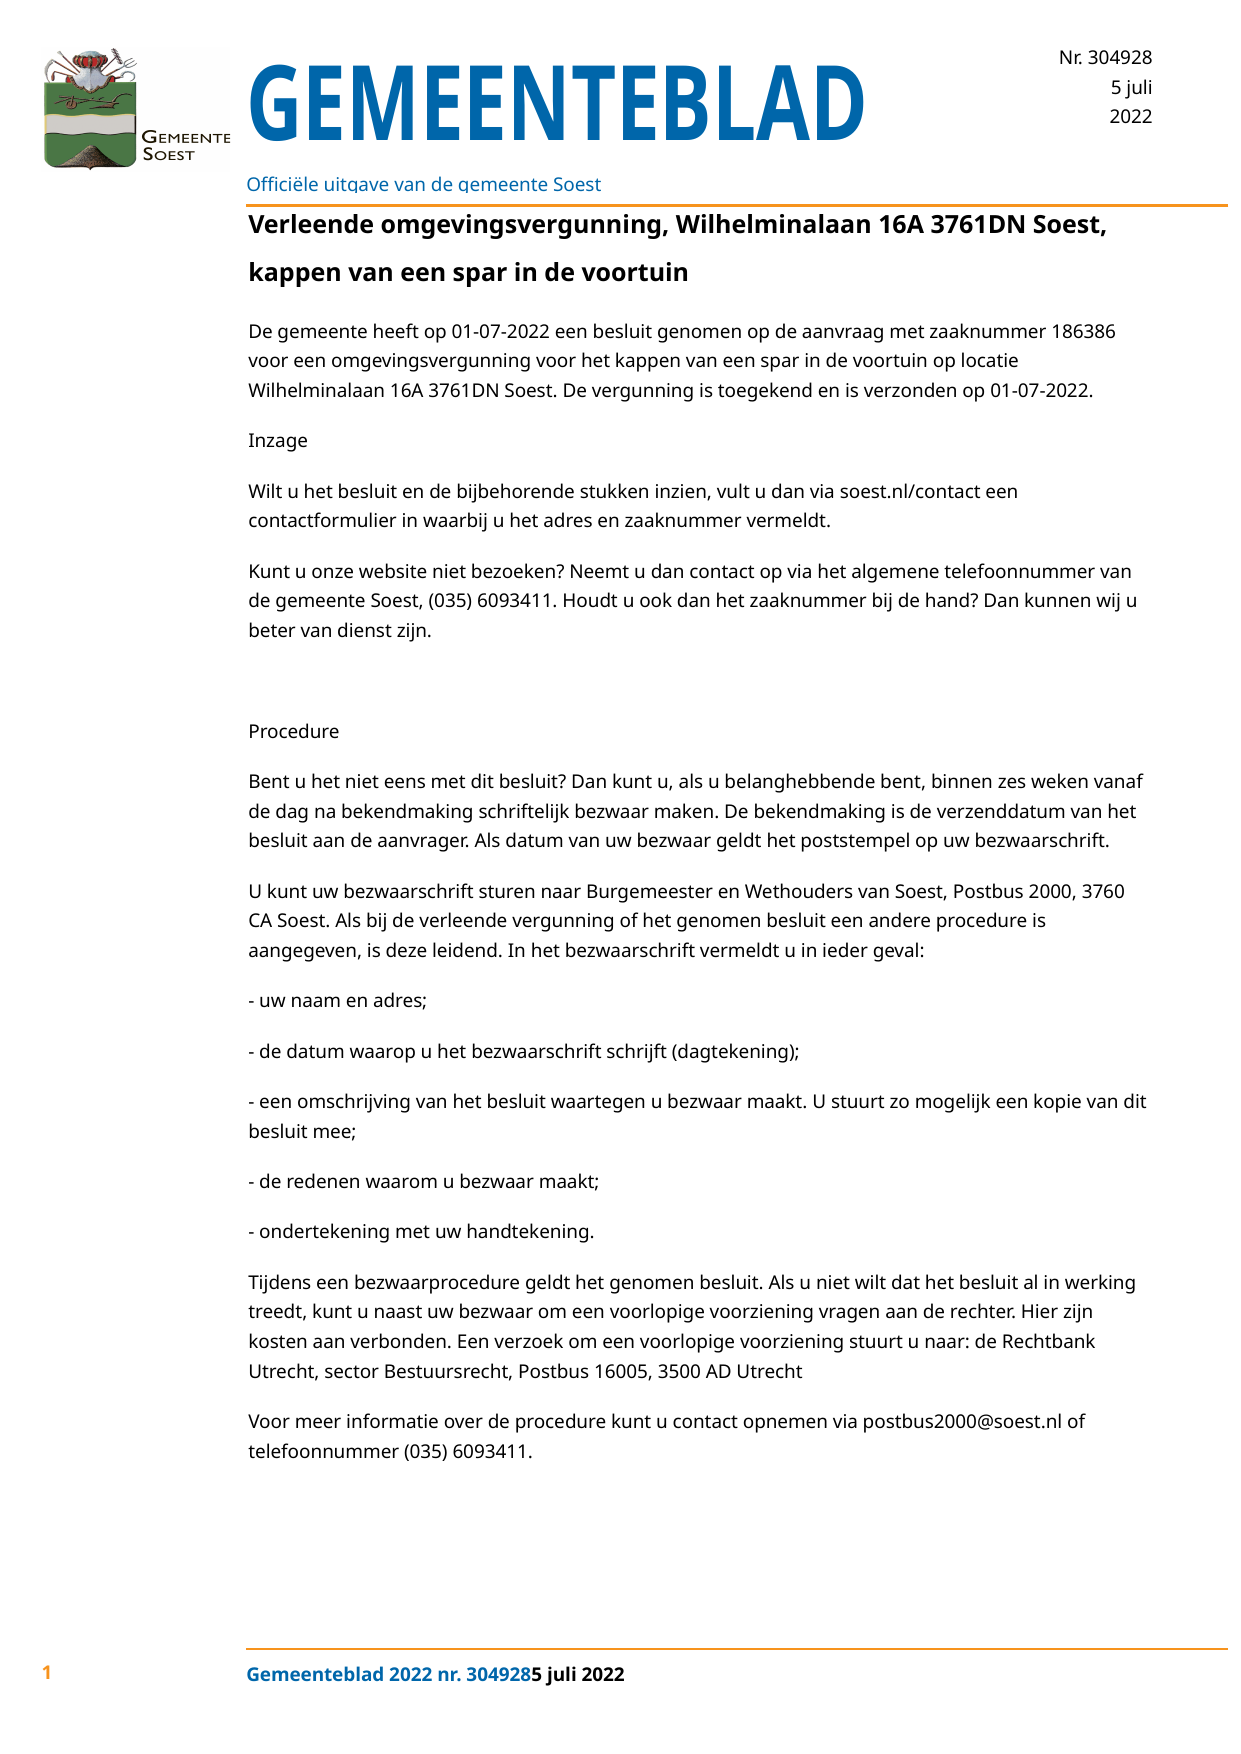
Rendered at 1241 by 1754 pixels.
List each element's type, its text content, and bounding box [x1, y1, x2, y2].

text De gemeente heeft op 01-07-2022 een besluit genomen op de aanvraag met zaaknummer 186386 voor een omgevingsvergunning voor het kappen van een spar in de voortuin op locatie Wilhelminalaan 16A 3761DN Soest. De vergunning is toegekend en is verzonden op 01-07-2022. [248, 318, 1152, 403]
text Bent u het niet eens met dit besluit? Dan kunt u, als u belanghebbende bent, binnen zes weken vanaf de dag na bekendmaking schriftelijk bezwaar maken. De bekendmaking is de verzenddatum van het besluit aan de aanvrager. Als datum van uw bezwaar geldt het poststempel op uw bezwaarschrift. [248, 768, 1152, 853]
text Wilt u het besluit en de bijbehorende stukken inzien, vult u dan via soest.nl/contact een contactformulier in waarbij u het adres en zaaknummer vermeldt. [248, 478, 1152, 533]
text Tijdens een bezwaarprocedure geldt het genomen besluit. Als u niet wilt dat het besluit al in werking treedt, kunt u naast uw bezwaar om een voorlopige voorziening vragen aan de rechter. Hier zijn kosten aan verbonden. Een verzoek om een voorlopige voorziening stuurt u naar: de Rechtbank Utrecht, sector Bestuursrecht, Postbus 16005, 3500 AD Utrecht [248, 1269, 1152, 1384]
text - de datum waarop u het bezwaarschrift schrijft (dagtekening); [248, 1038, 1152, 1064]
picture [41, 47, 231, 172]
text U kunt uw bezwaarschrift sturen naar Burgemeester en Wethouders van Soest, Postbus 2000, 3760 CA Soest. Als bij de verleende vergunning of het genomen besluit een andere procedure is aangegeven, is deze leidend. In het bezwaarschrift vermeldt u in ieder geval: [248, 878, 1152, 963]
text - de redenen waarom u bezwaar maakt; [248, 1168, 1152, 1194]
text Inzage [248, 427, 1152, 453]
text - een omschrijving van het besluit waartegen u bezwaar maakt. U stuurt zo mogelijk een kopie van dit besluit mee; [248, 1088, 1152, 1144]
text - ondertekening met uw handtekening. [248, 1219, 1152, 1244]
text Procedure [248, 718, 1152, 744]
text Kunt u onze website niet bezoeken? Neemt u dan contact op via het algemene telefoonnummer van de gemeente Soest, (035) 6093411. Houdt u ook dan het zaaknummer bij de hand? Dan kunnen wij u beter van dienst zijn. [248, 558, 1152, 643]
text Verleende omgevingsvergunning, Wilhelminalaan 16A 3761DN Soest, kappen van een spar in de voortuin [248, 207, 1152, 288]
text Voor meer informatie over de procedure kunt u contact opnemen via postbus2000@soest.nl of telefoonnummer (035) 6093411. [248, 1408, 1152, 1464]
text - uw naam en adres; [248, 987, 1152, 1013]
